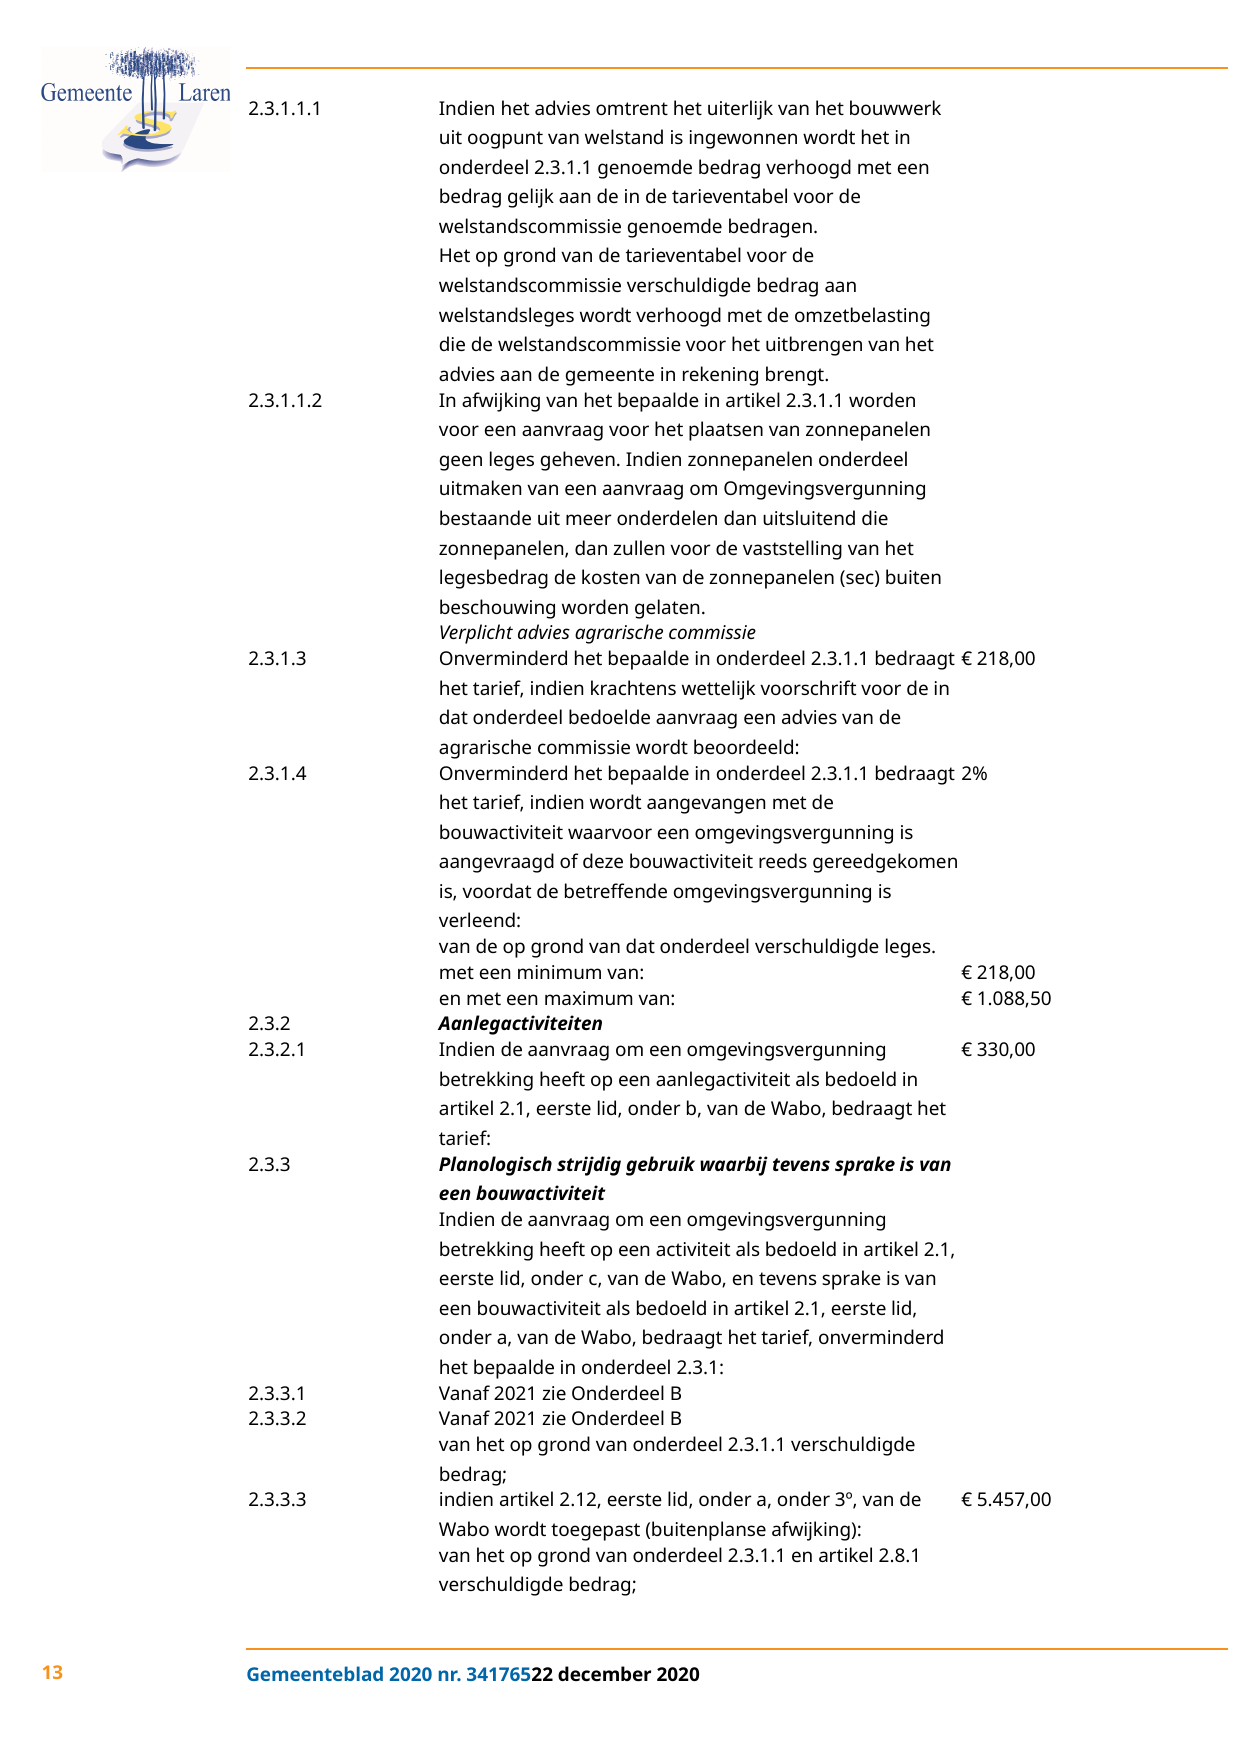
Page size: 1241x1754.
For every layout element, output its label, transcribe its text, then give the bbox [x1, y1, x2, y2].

table_cell Vanaf 2021 zie Onderdeel B [439, 1380, 961, 1406]
table_cell 2.3.2.1 [248, 1036, 439, 1151]
table_cell 2.3.2 [248, 1011, 439, 1036]
table_cell van de op grond van dat onderdeel verschuldigde leges. [439, 934, 961, 959]
table_cell € 330,00 [961, 1036, 1152, 1151]
table_cell [248, 985, 439, 1011]
table_cell Aanlegactiviteiten [439, 1011, 961, 1036]
table_cell van het op grond van onderdeel 2.3.1.1 verschuldigde bedrag; [439, 1431, 961, 1487]
table_cell [961, 1431, 1152, 1487]
table_cell 2.3.3.3 [248, 1487, 439, 1542]
table_cell [961, 1206, 1152, 1380]
table_cell [961, 620, 1152, 645]
table_cell [961, 1406, 1152, 1431]
table_cell € 5.457,00 [961, 1487, 1152, 1542]
table_cell 2.3.1.1.1 [248, 95, 439, 387]
table_cell Onverminderd het bepaalde in onderdeel 2.3.1.1 bedraagt het tarief, indien wordt aangevangen met de bouwactiviteit waarvoor een omgevingsvergunning is aangevraagd of deze bouwactiviteit reeds gereedgekomen is, voordat de betreffende omgevingsvergunning is verleend: [439, 760, 961, 933]
table_cell [961, 1380, 1152, 1406]
table_cell 2.3.1.4 [248, 760, 439, 933]
table_cell indien artikel 2.12, eerste lid, onder a, onder 3º, van de Wabo wordt toegepast (buitenplanse afwijking): [439, 1487, 961, 1542]
table_cell [961, 1151, 1152, 1206]
table_cell 2% [961, 760, 1152, 933]
table_cell van het op grond van onderdeel 2.3.1.1 en artikel 2.8.1 verschuldigde bedrag; [439, 1542, 961, 1597]
table_cell 2.3.1.1.2 [248, 387, 439, 619]
table_cell [961, 387, 1152, 619]
table_cell met een minimum van: [439, 959, 961, 985]
table_cell [248, 934, 439, 959]
table_cell [248, 620, 439, 645]
table_cell Planologisch strijdig gebruik waarbij tevens sprake is van een bouwactiviteit [439, 1151, 961, 1206]
table_cell en met een maximum van: [439, 985, 961, 1011]
table_cell € 218,00 [961, 959, 1152, 985]
table_cell 2.3.1.3 [248, 645, 439, 760]
picture [41, 47, 231, 172]
table_cell Indien de aanvraag om een omgevingsvergunning betrekking heeft op een aanlegactiviteit als bedoeld in artikel 2.1, eerste lid, onder b, van de Wabo, bedraagt het tarief: [439, 1036, 961, 1151]
table_cell € 218,00 [961, 645, 1152, 760]
table_cell [248, 1431, 439, 1487]
table_cell 2.3.3.2 [248, 1406, 439, 1431]
table_cell 2.3.3 [248, 1151, 439, 1206]
table_cell [961, 95, 1152, 387]
table_cell [961, 1542, 1152, 1597]
table_cell [961, 934, 1152, 959]
table_cell Indien de aanvraag om een omgevingsvergunning betrekking heeft op een activiteit als bedoeld in artikel 2.1, eerste lid, onder c, van de Wabo, en tevens sprake is van een bouwactiviteit als bedoeld in artikel 2.1, eerste lid, onder a, van de Wabo, bedraagt het tarief, onverminderd het bepaalde in onderdeel 2.3.1: [439, 1206, 961, 1380]
table_cell In afwijking van het bepaalde in artikel 2.3.1.1 worden voor een aanvraag voor het plaatsen van zonnepanelen geen leges geheven. Indien zonnepanelen onderdeel uitmaken van een aanvraag om Omgevingsvergunning bestaande uit meer onderdelen dan uitsluitend die zonnepanelen, dan zullen voor de vaststelling van het legesbedrag de kosten van de zonnepanelen (sec) buiten beschouwing worden gelaten. [439, 387, 961, 619]
table_cell [248, 959, 439, 985]
table_cell Vanaf 2021 zie Onderdeel B [439, 1406, 961, 1431]
table_cell Onverminderd het bepaalde in onderdeel 2.3.1.1 bedraagt het tarief, indien krachtens wettelijk voorschrift voor de in dat onderdeel bedoelde aanvraag een advies van de agrarische commissie wordt beoordeeld: [439, 645, 961, 760]
table_cell 2.3.3.1 [248, 1380, 439, 1406]
table_cell [248, 1542, 439, 1597]
table_cell € 1.088,50 [961, 985, 1152, 1011]
table_cell Indien het advies omtrent het uiterlijk van het bouwwerk uit oogpunt van welstand is ingewonnen wordt het in onderdeel 2.3.1.1 genoemde bedrag verhoogd met een bedrag gelijk aan de in de tarieventabel voor de welstandscommissie genoemde bedragen. Het op grond van de tarieventabel voor de welstandscommissie verschuldigde bedrag aan welstandsleges wordt verhoogd met de omzetbelasting die de welstandscommissie voor het uitbrengen van het advies aan de gemeente in rekening brengt. [439, 95, 961, 387]
table_cell [961, 1011, 1152, 1036]
table_cell Verplicht advies agrarische commissie [439, 620, 961, 645]
table_cell [248, 1206, 439, 1380]
